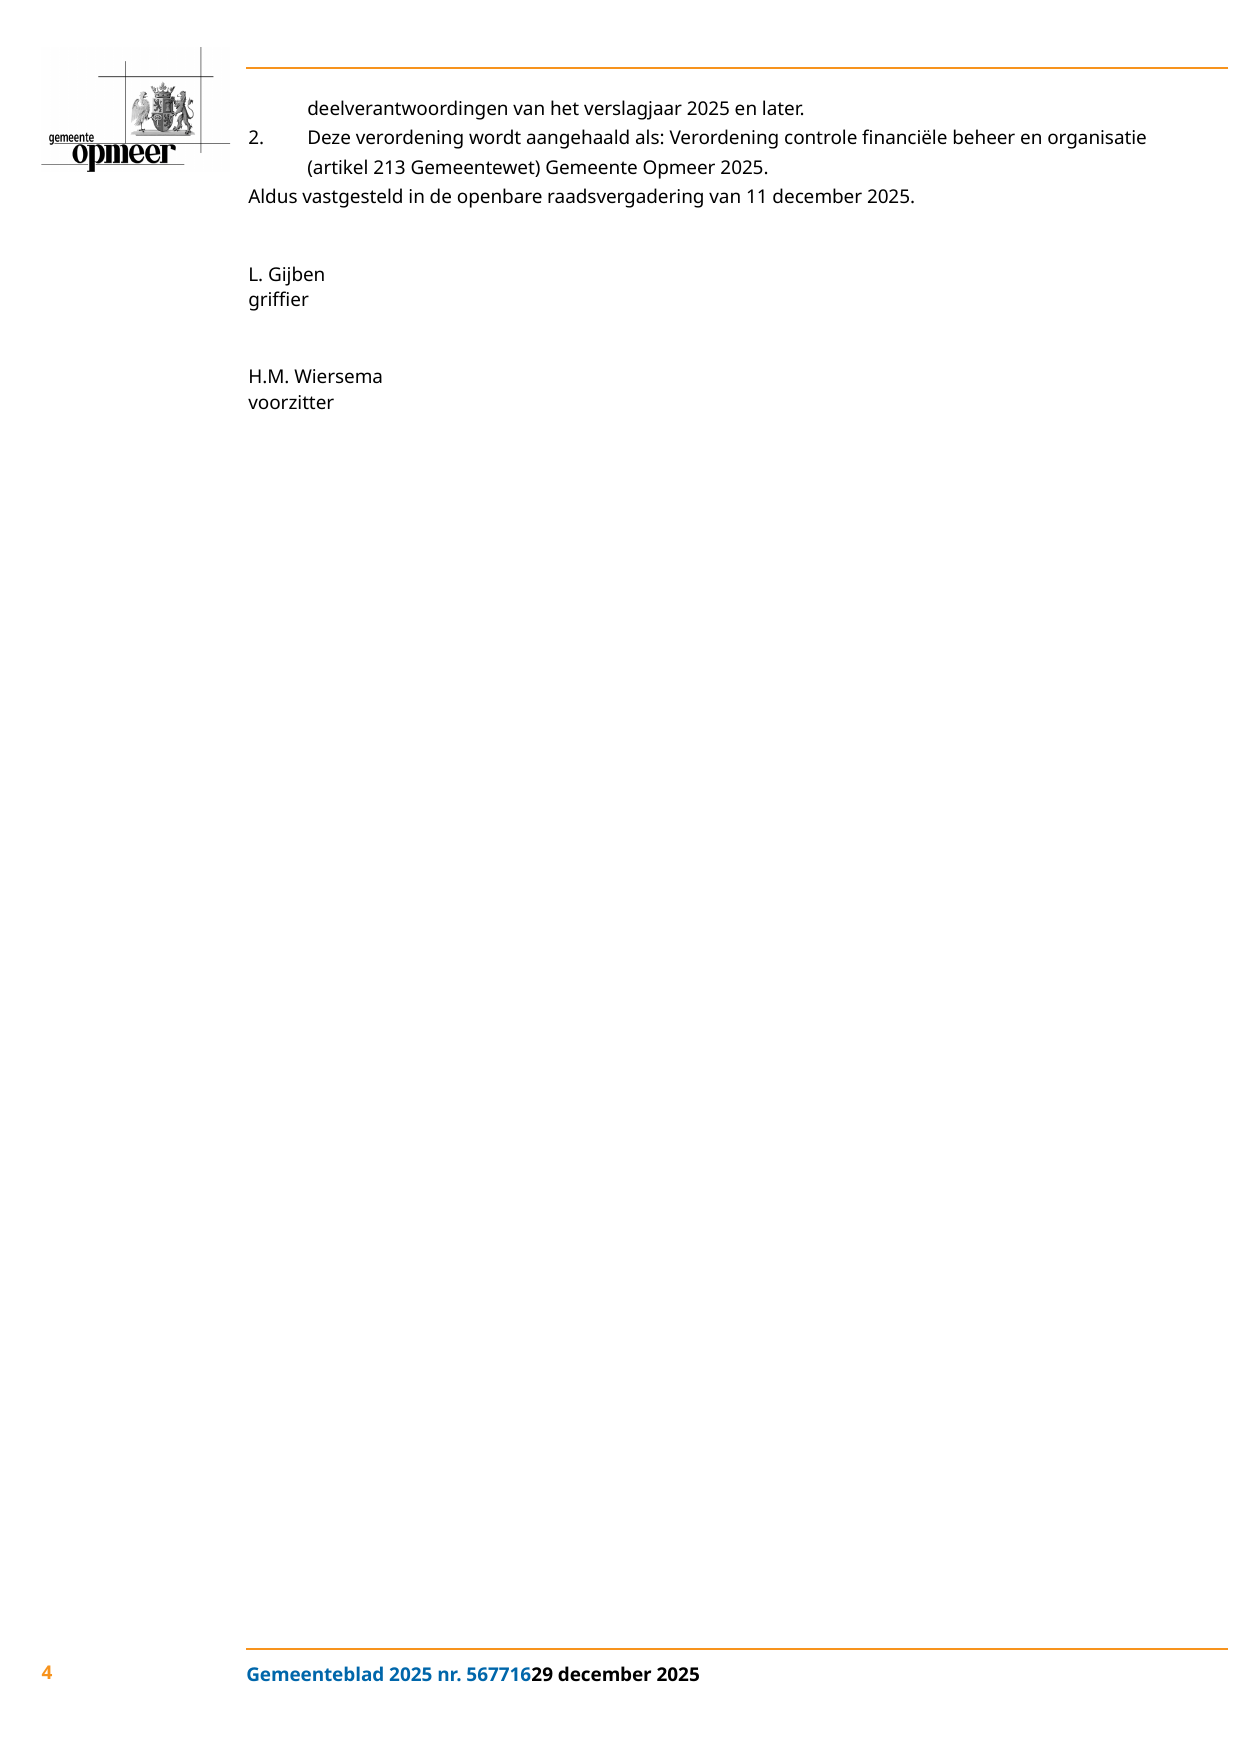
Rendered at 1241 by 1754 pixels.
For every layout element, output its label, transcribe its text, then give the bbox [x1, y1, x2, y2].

text griffier [248, 286, 1152, 312]
list deelverantwoordingen van het verslagjaar 2025 en later. [248, 95, 1152, 121]
picture [41, 47, 231, 172]
text L. Gijben [248, 261, 1152, 286]
text voorzitter [248, 389, 1152, 415]
text Aldus vastgesteld in de openbare raadsvergadering van 11 december 2025. [248, 183, 1152, 209]
text H.M. Wiersema [248, 364, 1152, 389]
list Deze verordening wordt aangehaald als: Verordening controle financiële beheer en organisatie (artikel 213 Gemeentewet) Gemeente Opmeer 2025. [248, 124, 1152, 180]
